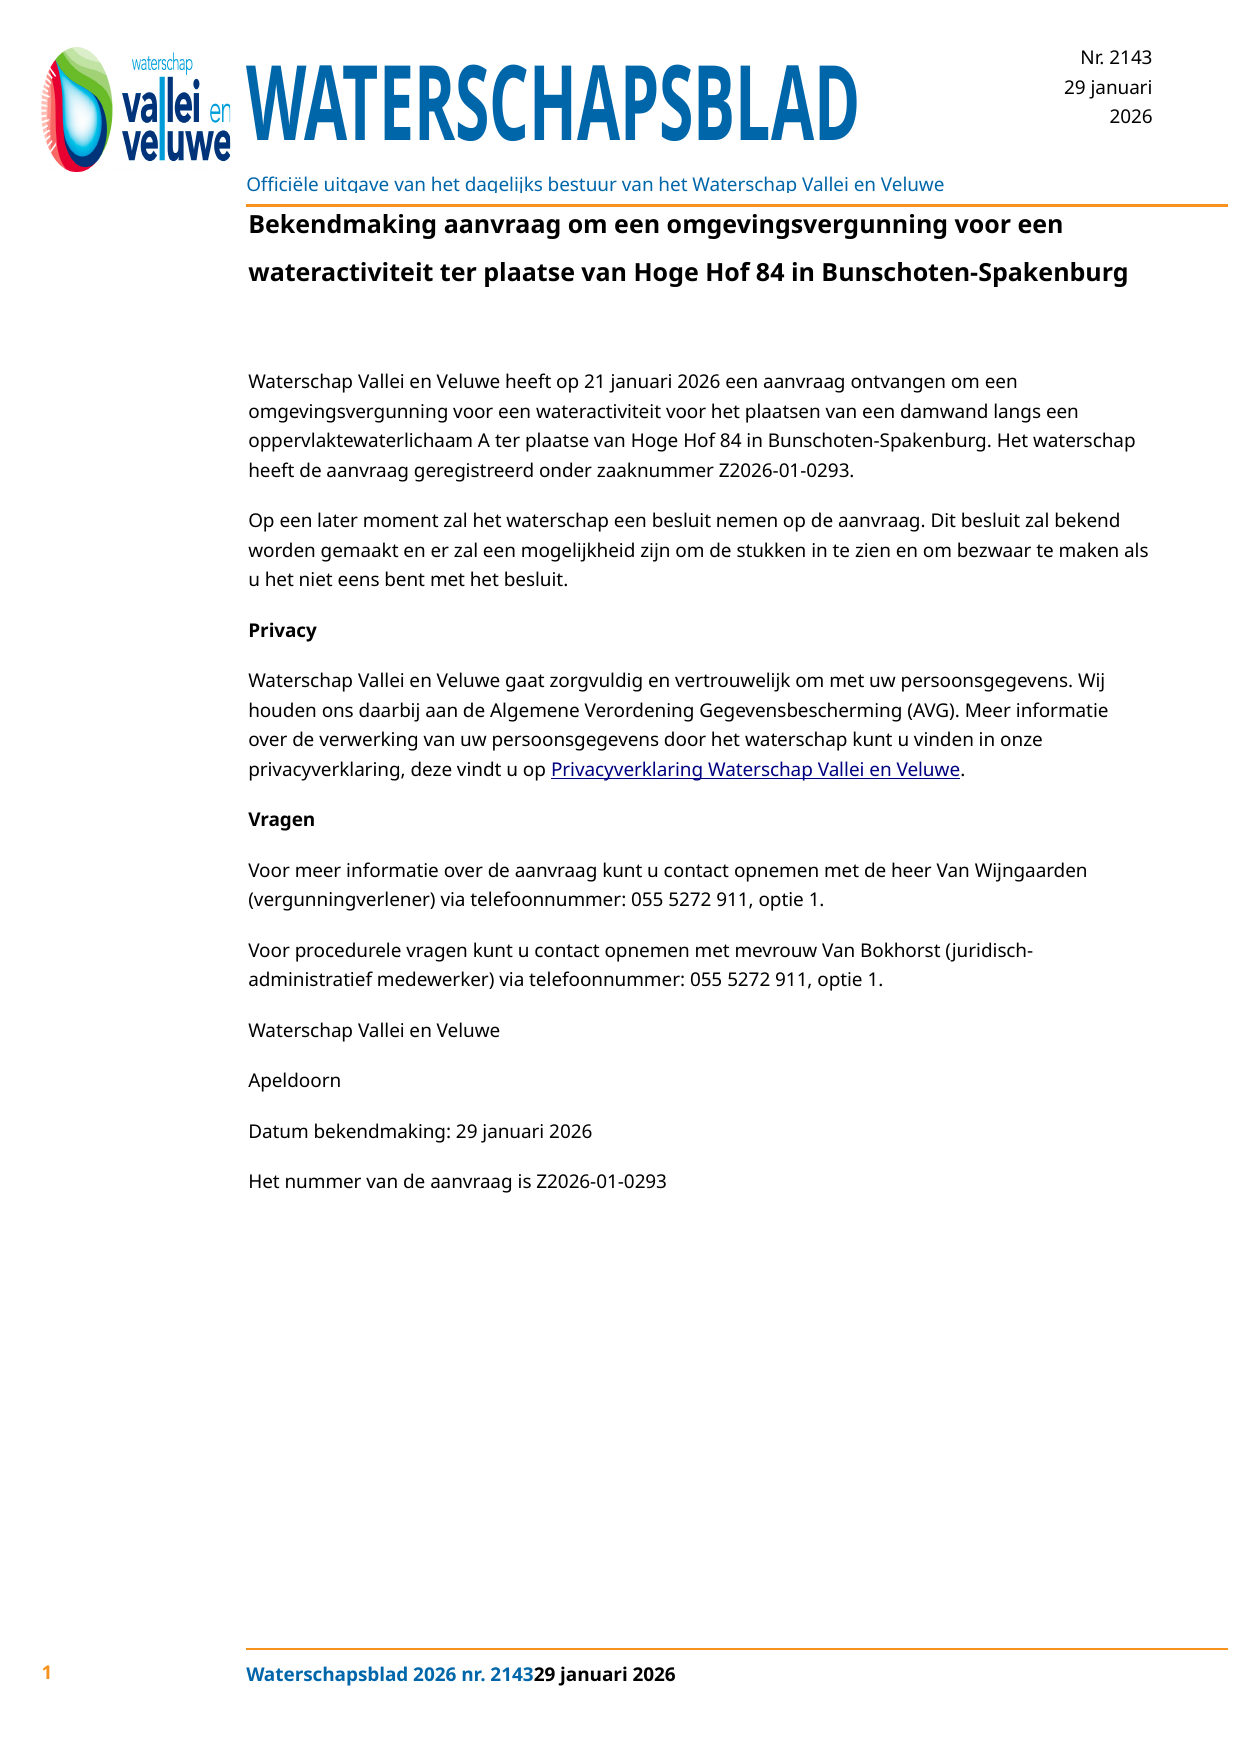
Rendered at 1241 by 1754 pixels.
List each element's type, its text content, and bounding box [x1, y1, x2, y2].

text Apeldoorn [248, 1067, 1152, 1093]
text Waterschap Vallei en Veluwe heeft op 21 januari 2026 een aanvraag ontvangen om een omgevingsvergunning voor een wateractiviteit voor het plaatsen van een damwand langs een oppervlaktewaterlichaam A ter plaatse van Hoge Hof 84 in Bunschoten-Spakenburg. Het waterschap heeft de aanvraag geregistreerd onder zaaknummer Z2026-01-0293. [248, 368, 1152, 483]
text Waterschap Vallei en Veluwe gaat zorgvuldig en vertrouwelijk om met uw persoonsgegevens. Wij houden ons daarbij aan de Algemene Verordening Gegevensbescherming (AVG). Meer informatie over de verwerking van uw persoonsgegevens door het waterschap kunt u vinden in onze privacyverklaring, deze vindt u op Privacyverklaring Waterschap Vallei en Veluwe. [248, 667, 1152, 782]
text Privacy [248, 617, 1152, 643]
text Op een later moment zal het waterschap een besluit nemen op de aanvraag. Dit besluit zal bekend worden gemaakt en er zal een mogelijkheid zijn om de stukken in te zien en om bezwaar te maken als u het niet eens bent met het besluit. [248, 507, 1152, 592]
text Datum bekendmaking: 29 januari 2026 [248, 1118, 1152, 1144]
text Vragen [248, 807, 1152, 832]
text Voor meer informatie over de aanvraag kunt u contact opnemen met de heer Van Wijngaarden (vergunningverlener) via telefoonnummer: 055 5272 911, optie 1. [248, 857, 1152, 912]
text Bekendmaking aanvraag om een omgevingsvergunning voor een wateractiviteit ter plaatse van Hoge Hof 84 in Bunschoten-Spakenburg [248, 207, 1152, 288]
text Voor procedurele vragen kunt u contact opnemen met mevrouw Van Bokhorst (juridisch-administratief medewerker) via telefoonnummer: 055 5272 911, optie 1. [248, 937, 1152, 992]
text Waterschap Vallei en Veluwe [248, 1017, 1152, 1043]
picture [41, 47, 231, 172]
text Het nummer van de aanvraag is Z2026-01-0293 [248, 1168, 1152, 1194]
